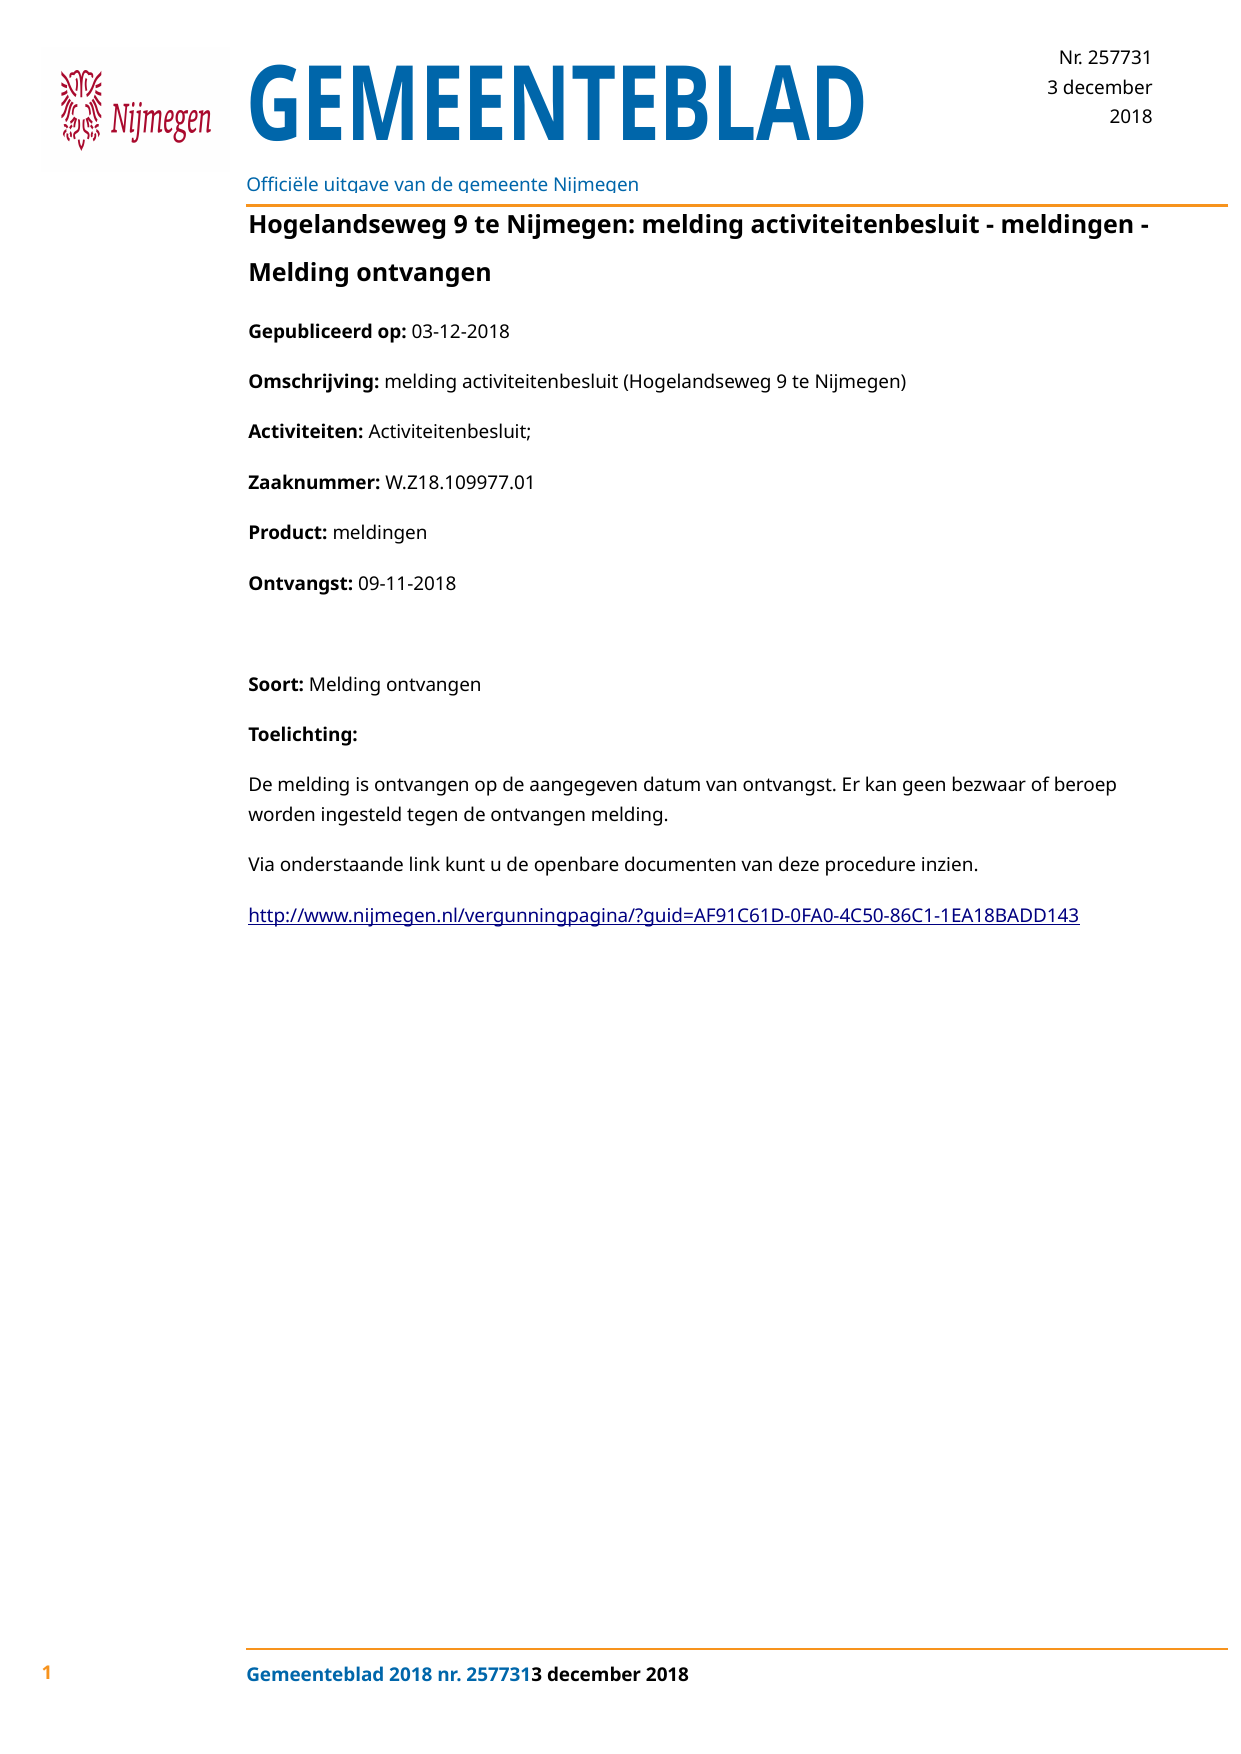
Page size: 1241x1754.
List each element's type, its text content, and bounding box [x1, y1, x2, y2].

text Product: meldingen [248, 519, 1152, 545]
text Zaaknummer: W.Z18.109977.01 [248, 469, 1152, 495]
text Soort: Melding ontvangen [248, 671, 1152, 697]
text Ontvangst: 09-11-2018 [248, 570, 1152, 596]
text Omschrijving: melding activiteitenbesluit (Hogelandseweg 9 te Nijmegen) [248, 368, 1152, 394]
text Via onderstaande link kunt u de openbare documenten van deze procedure inzien. [248, 852, 1152, 877]
text Gepubliceerd op: 03-12-2018 [248, 318, 1152, 344]
text De melding is ontvangen op de aangegeven datum van ontvangst. Er kan geen bezwaar of beroep worden ingesteld tegen de ontvangen melding. [248, 772, 1152, 827]
text Activiteiten: Activiteitenbesluit; [248, 419, 1152, 444]
text http://www.nijmegen.nl/vergunningpagina/?guid=AF91C61D-0FA0-4C50-86C1-1EA18BADD143 [248, 902, 1152, 928]
text Hogelandseweg 9 te Nijmegen: melding activiteitenbesluit - meldingen - Melding ontvangen [248, 207, 1152, 288]
picture [41, 47, 231, 172]
text Toelichting: [248, 721, 1152, 747]
